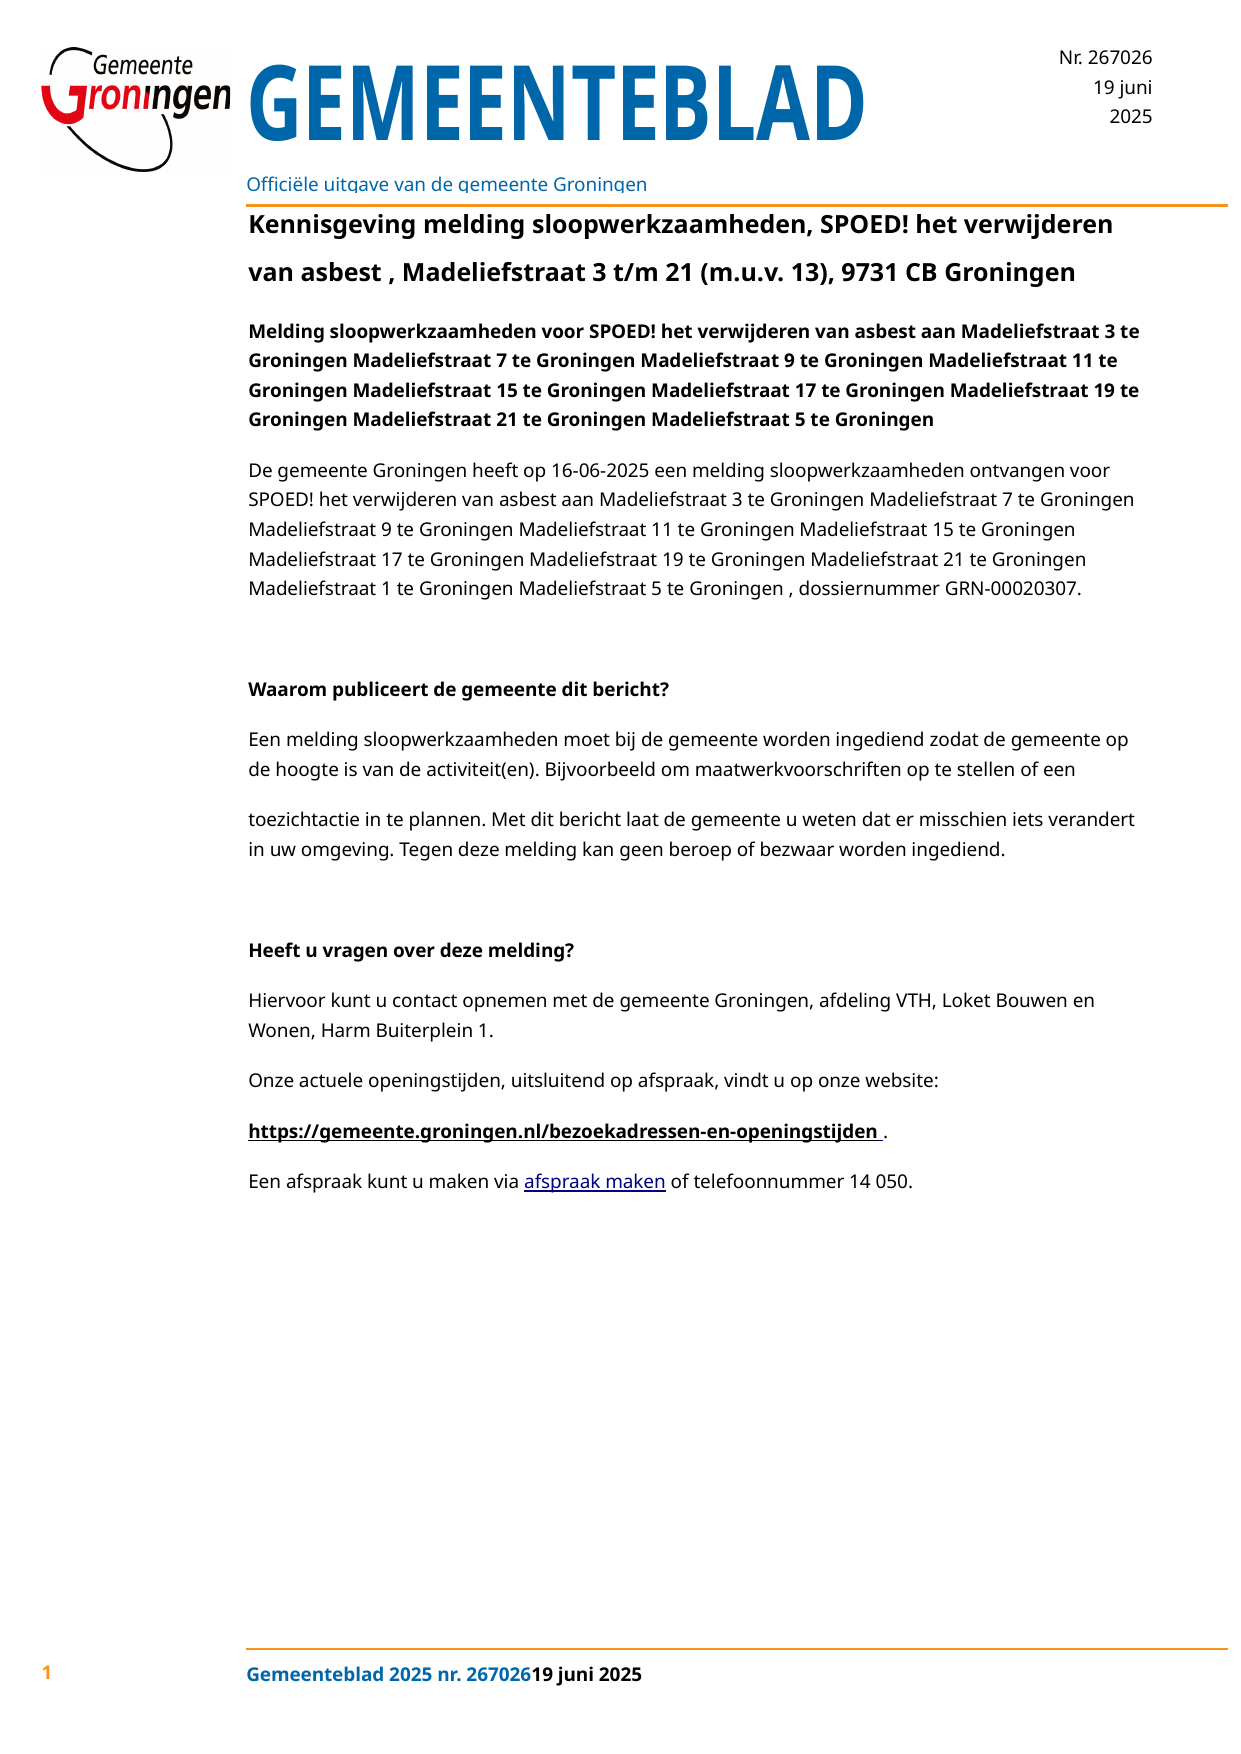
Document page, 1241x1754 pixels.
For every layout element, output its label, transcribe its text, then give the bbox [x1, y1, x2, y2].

text Heeft u vragen over deze melding? [248, 937, 1152, 963]
text https://gemeente.groningen.nl/bezoekadressen-en-openingstijden . [248, 1118, 1152, 1144]
text Onze actuele openingstijden, uitsluitend op afspraak, vindt u op onze website: [248, 1067, 1152, 1093]
text De gemeente Groningen heeft op 16-06-2025 een melding sloopwerkzaamheden ontvangen voor SPOED! het verwijderen van asbest aan Madeliefstraat 3 te Groningen Madeliefstraat 7 te Groningen Madeliefstraat 9 te Groningen Madeliefstraat 11 te Groningen Madeliefstraat 15 te Groningen Madeliefstraat 17 te Groningen Madeliefstraat 19 te Groningen Madeliefstraat 21 te Groningen Madeliefstraat 1 te Groningen Madeliefstraat 5 te Groningen , dossiernummer GRN-00020307. [248, 457, 1152, 601]
text Waarom publiceert de gemeente dit bericht? [248, 676, 1152, 702]
picture [41, 47, 231, 172]
text Kennisgeving melding sloopwerkzaamheden, SPOED! het verwijderen van asbest , Madeliefstraat 3 t/m 21 (m.u.v. 13), 9731 CB Groningen [248, 207, 1152, 288]
text Een afspraak kunt u maken via afspraak maken of telefoonnummer 14 050. [248, 1168, 1152, 1194]
text Melding sloopwerkzaamheden voor SPOED! het verwijderen van asbest aan Madeliefstraat 3 te Groningen Madeliefstraat 7 te Groningen Madeliefstraat 9 te Groningen Madeliefstraat 11 te Groningen Madeliefstraat 15 te Groningen Madeliefstraat 17 te Groningen Madeliefstraat 19 te Groningen Madeliefstraat 21 te Groningen Madeliefstraat 5 te Groningen [248, 318, 1152, 432]
text Hiervoor kunt u contact opnemen met de gemeente Groningen, afdeling VTH, Loket Bouwen en Wonen, Harm Buiterplein 1. [248, 987, 1152, 1043]
text Een melding sloopwerkzaamheden moet bij de gemeente worden ingediend zodat de gemeente op de hoogte is van de activiteit(en). Bijvoorbeeld om maatwerkvoorschriften op te stellen of een [248, 727, 1152, 782]
text toezichtactie in te plannen. Met dit bericht laat de gemeente u weten dat er misschien iets verandert in uw omgeving. Tegen deze melding kan geen beroep of bezwaar worden ingediend. [248, 807, 1152, 862]
